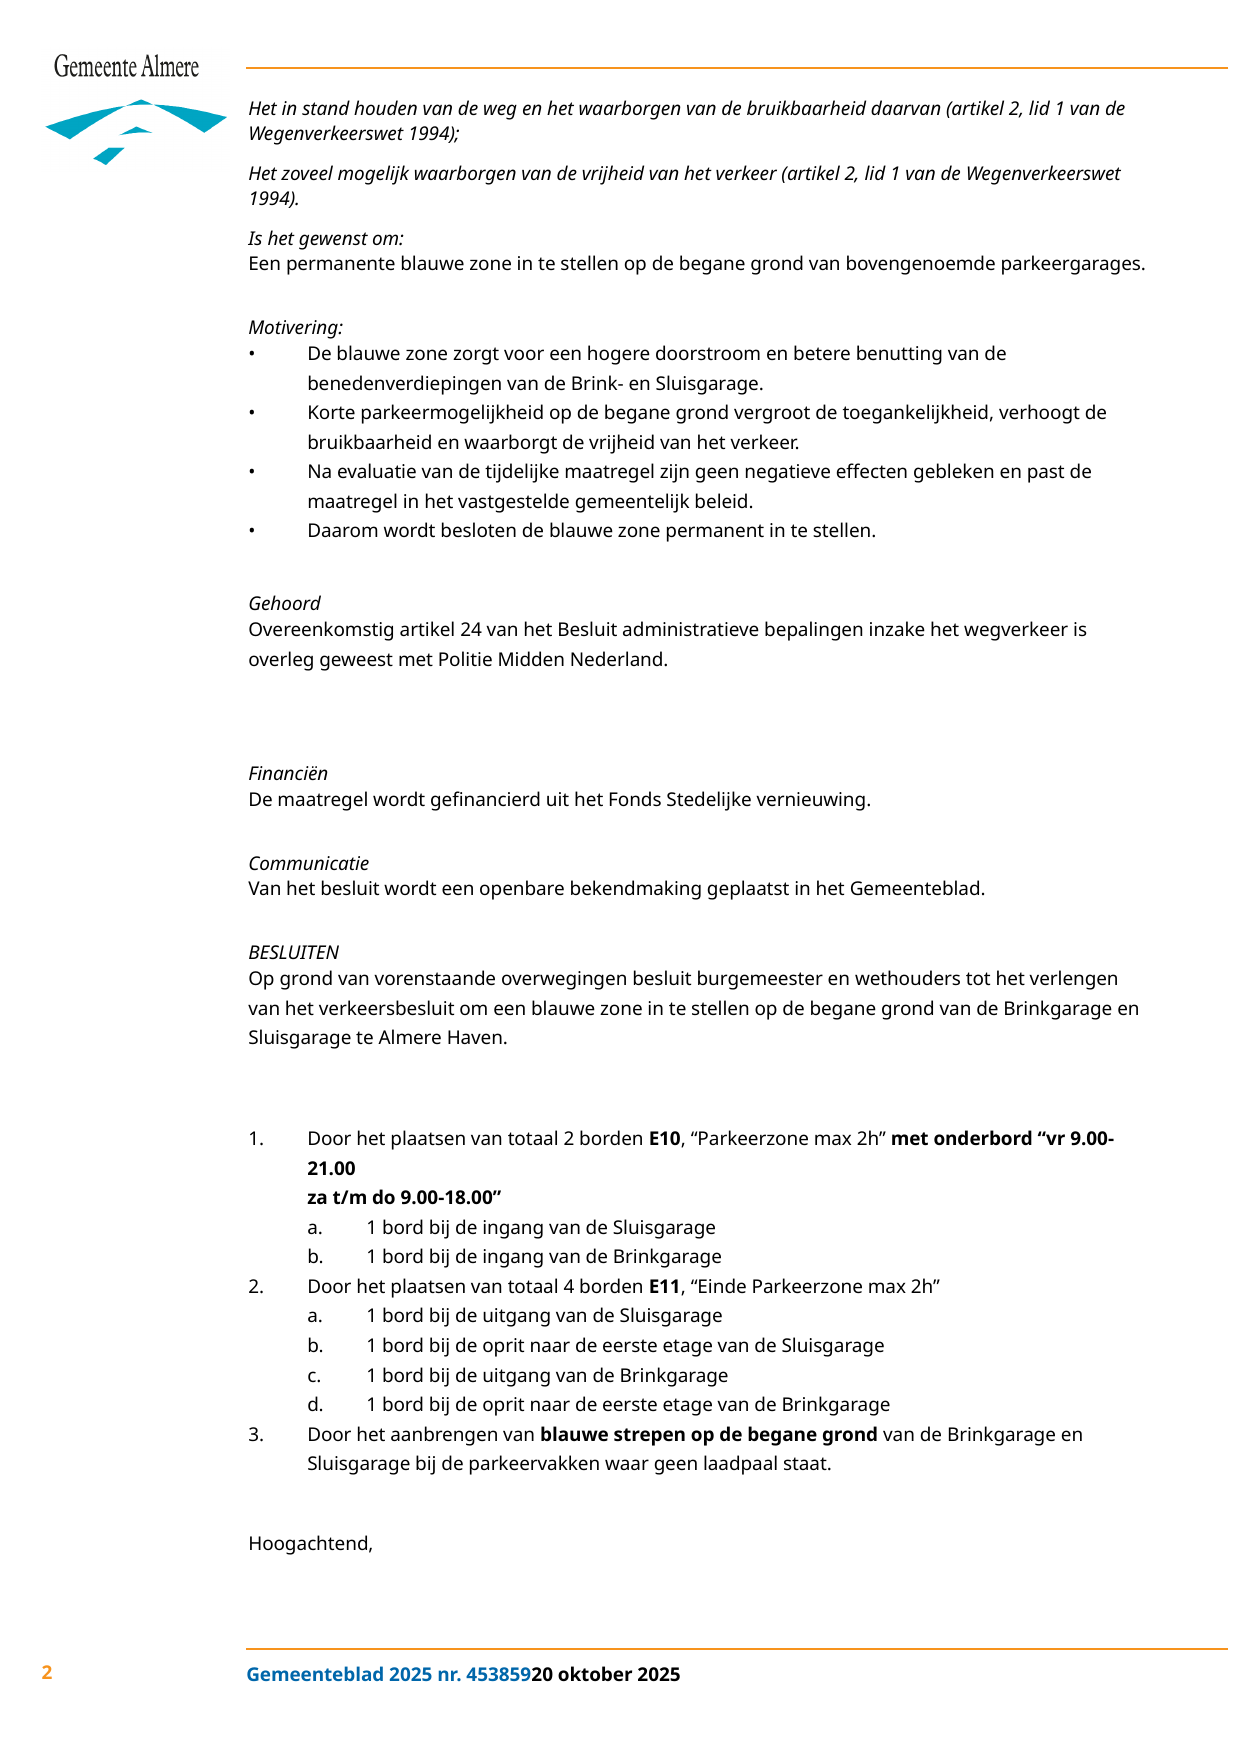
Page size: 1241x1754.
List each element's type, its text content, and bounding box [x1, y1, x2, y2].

list Na evaluatie van de tijdelijke maatregel zijn geen negatieve effecten gebleken en past de maatregel in het vastgestelde gemeentelijk beleid. [248, 458, 1152, 514]
list 1 bord bij de ingang van de Brinkgarage [307, 1243, 1152, 1269]
text Motivering: [248, 314, 1152, 340]
list De blauwe zone zorgt voor een hogere doorstroom en betere benutting van de benedenverdiepingen van de Brink- en Sluisgarage. [248, 340, 1152, 396]
text Is het gewenst om: [248, 225, 1152, 251]
text De maatregel wordt gefinancierd uit het Fonds Stedelijke vernieuwing. [248, 786, 1152, 812]
text Financiën [248, 760, 1152, 786]
list 1 bord bij de uitgang van de Brinkgarage [307, 1362, 1152, 1388]
list 1 bord bij de oprit naar de eerste etage van de Brinkgarage [307, 1391, 1152, 1417]
list 1 bord bij de oprit naar de eerste etage van de Sluisgarage [307, 1332, 1152, 1358]
list 1 bord bij de ingang van de Sluisgarage [307, 1214, 1152, 1240]
text Van het besluit wordt een openbare bekendmaking geplaatst in het Gemeenteblad. [248, 876, 1152, 901]
list Korte parkeermogelijkheid op de begane grond vergroot de toegankelijkheid, verhoogt de bruikbaarheid en waarborgt de vrijheid van het verkeer. [248, 399, 1152, 455]
text Overeenkomstig artikel 24 van het Besluit administratieve bepalingen inzake het wegverkeer is overleg geweest met Politie Midden Nederland. [248, 616, 1152, 671]
text Het zoveel mogelijk waarborgen van de vrijheid van het verkeer (artikel 2, lid 1 van de Wegenverkeerswet 1994). [248, 160, 1152, 211]
text Op grond van vorenstaande overwegingen besluit burgemeester en wethouders tot het verlengen van het verkeersbesluit om een blauwe zone in te stellen op de begane grond van de Brinkgarage en Sluisgarage te Almere Haven. [248, 965, 1152, 1050]
list 1 bord bij de uitgang van de Sluisgarage [307, 1303, 1152, 1328]
list Daarom wordt besloten de blauwe zone permanent in te stellen. [248, 518, 1152, 543]
text Een permanente blauwe zone in te stellen op de begane grond van bovengenoemde parkeergarages. [248, 251, 1152, 276]
picture [41, 47, 231, 172]
list Door het plaatsen van totaal 4 borden E11, “Einde Parkeerzone max 2h” [248, 1273, 1152, 1299]
text Het in stand houden van de weg en het waarborgen van de bruikbaarheid daarvan (artikel 2, lid 1 van de Wegenverkeerswet 1994); [248, 95, 1152, 146]
text BESLUITEN [248, 939, 1152, 965]
text Communicatie [248, 850, 1152, 876]
list za t/m do 9.00-18.00” [248, 1184, 1152, 1210]
list Door het plaatsen van totaal 2 borden E10, “Parkeerzone max 2h” met onderbord “vr 9.00-21.00 [248, 1125, 1152, 1181]
text Gehoord [248, 590, 1152, 616]
text Hoogachtend, [248, 1531, 1152, 1556]
list Door het aanbrengen van blauwe strepen op de begane grond van de Brinkgarage en Sluisgarage bij de parkeervakken waar geen laadpaal staat. [248, 1421, 1152, 1476]
